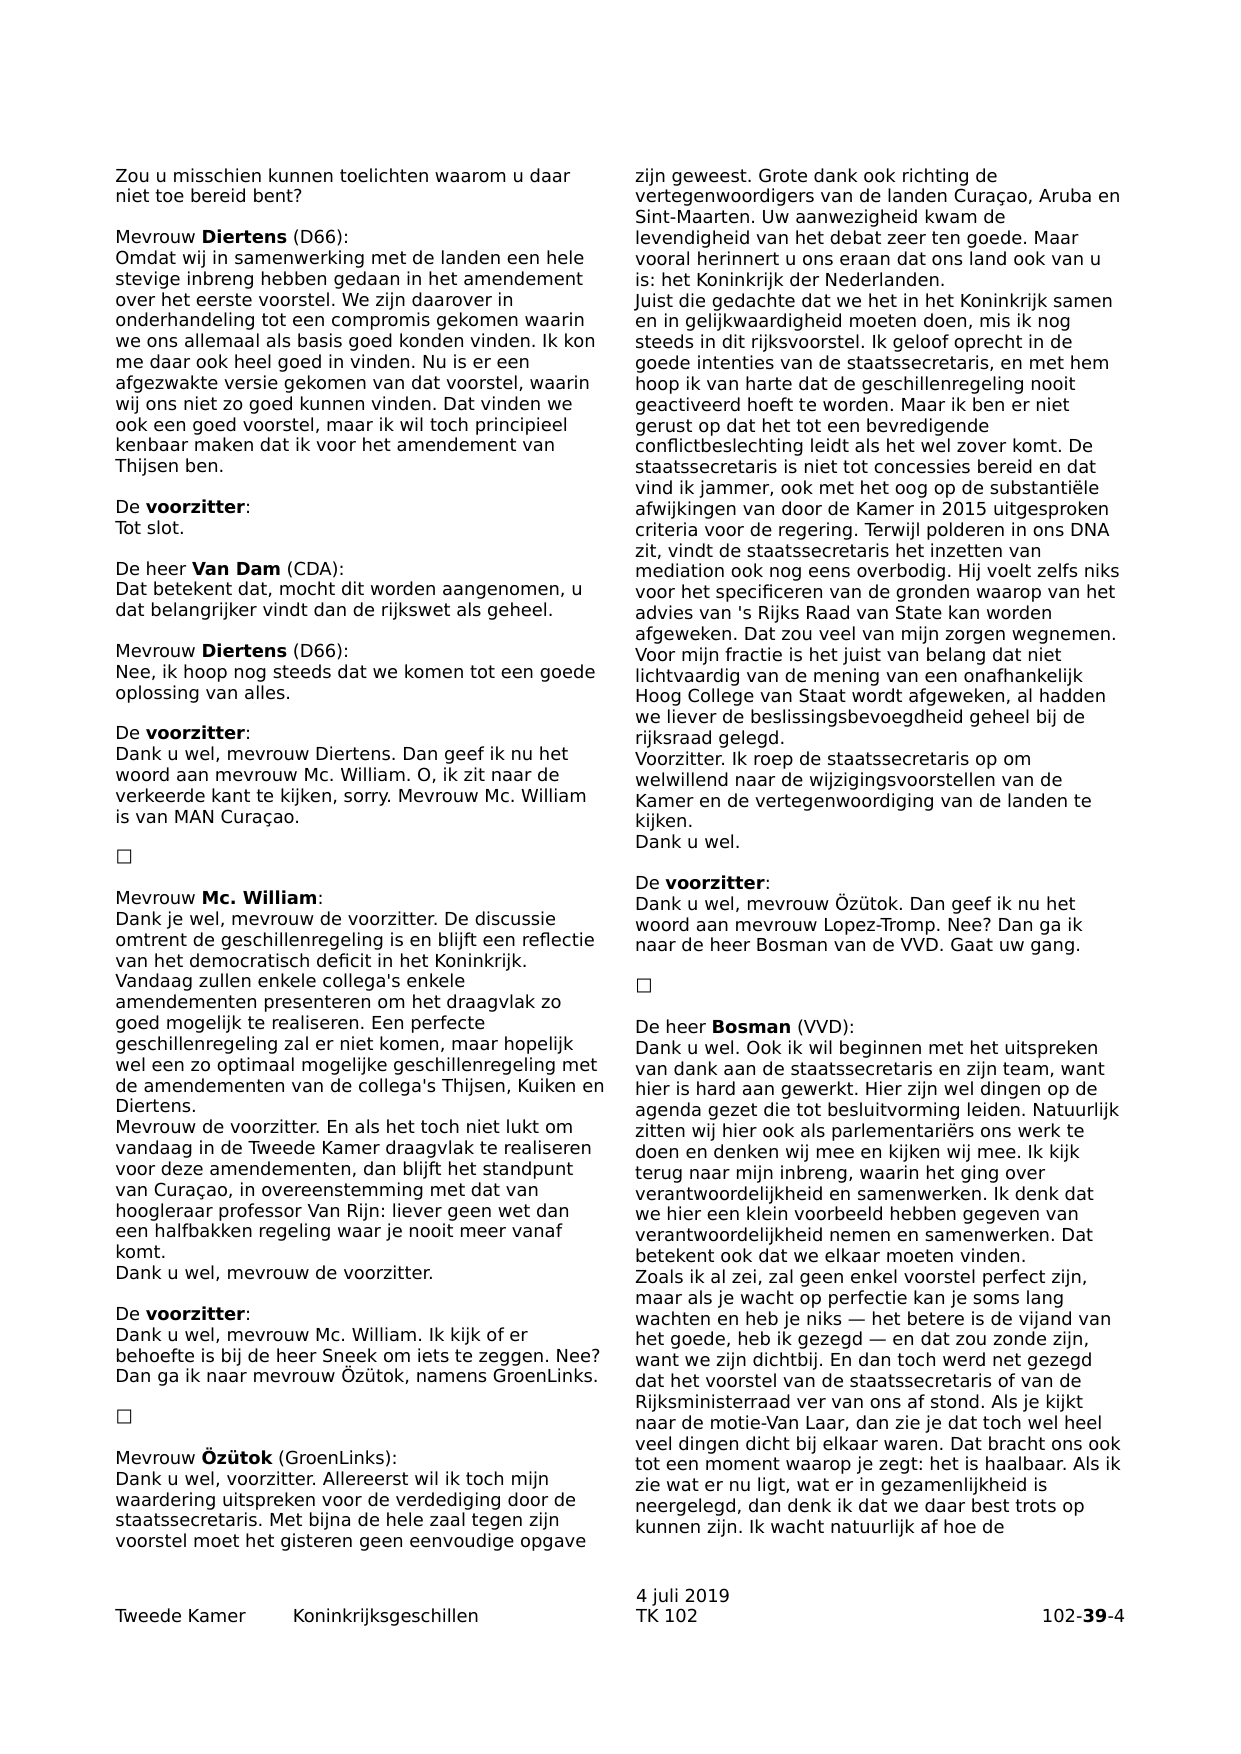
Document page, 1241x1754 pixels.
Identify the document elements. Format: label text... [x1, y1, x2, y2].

text De voorzitter: [115, 723, 605, 744]
text zijn geweest. Grote dank ook richting de vertegenwoordigers van de landen Curaçao, Aruba en Sint-Maarten. Uw aanwezigheid kwam de levendigheid van het debat zeer ten goede. Maar vooral herinnert u ons eraan dat ons land ook van u is: het Koninkrijk der Nederlanden. [635, 165, 1125, 290]
text Dank u wel, mevrouw Mc. William. Ik kijk of er behoefte is bij de heer Sneek om iets te zeggen. Nee? Dan ga ik naar mevrouw Özütok, namens GroenLinks. [115, 1324, 605, 1387]
text Mevrouw Mc. William: [115, 888, 605, 909]
text ⬜ [115, 847, 605, 868]
text De heer Van Dam (CDA): [115, 558, 605, 579]
text Tot slot. [115, 518, 605, 538]
text Dank u wel. [635, 832, 1125, 853]
text Mevrouw de voorzitter. En als het toch niet lukt om vandaag in de Tweede Kamer draagvlak te realiseren voor deze amendementen, dan blijft het standpunt van Curaçao, in overeenstemming met dat van hoogleraar professor Van Rijn: liever geen wet dan een halfbakken regeling waar je nooit meer vanaf komt. [115, 1117, 605, 1263]
text Mevrouw Diertens (D66): [115, 227, 605, 248]
text Mevrouw Diertens (D66): [115, 641, 605, 662]
text Omdat wij in samenwerking met de landen een hele stevige inbreng hebben gedaan in het amendement over het eerste voorstel. We zijn daarover in onderhandeling tot een compromis gekomen waarin we ons allemaal als basis goed konden vinden. Ik kon me daar ook heel goed in vinden. Nu is er een afgezwakte versie gekomen van dat voorstel, waarin wij ons niet zo goed kunnen vinden. Dat vinden we ook een goed voorstel, maar ik wil toch principieel kenbaar maken dat ik voor het amendement van Thijsen ben. [115, 248, 605, 477]
text Voorzitter. Ik roep de staatssecretaris op om welwillend naar de wijzigingsvoorstellen van de Kamer en de vertegenwoordiging van de landen te kijken. [635, 749, 1125, 832]
text De voorzitter: [635, 873, 1125, 893]
text Dat betekent dat, mocht dit worden aangenomen, u dat belangrijker vindt dan de rijkswet als geheel. [115, 579, 605, 621]
text Dank u wel, mevrouw de voorzitter. [115, 1263, 605, 1284]
text De heer Bosman (VVD): [635, 1017, 1125, 1037]
text ⬜ [635, 976, 1125, 997]
text Dank u wel, mevrouw Diertens. Dan geef ik nu het woord aan mevrouw Mc. William. O, ik zit naar de verkeerde kant te kijken, sorry. Mevrouw Mc. William is van MAN Curaçao. [115, 744, 605, 827]
text De voorzitter: [115, 1304, 605, 1324]
text Dank u wel. Ook ik wil beginnen met het uitspreken van dank aan de staatssecretaris en zijn team, want hier is hard aan gewerkt. Hier zijn wel dingen op de agenda gezet die tot besluitvorming leiden. Natuurlijk zitten wij hier ook als parlementariërs ons werk te doen en denken wij mee en kijken wij mee. Ik kijk terug naar mijn inbreng, waarin het ging over verantwoordelijkheid en samenwerken. Ik denk dat we hier een klein voorbeeld hebben gegeven van verantwoordelijkheid nemen en samenwerken. Dat betekent ook dat we elkaar moeten vinden. [635, 1037, 1125, 1267]
text ⬜ [115, 1407, 605, 1428]
text De voorzitter: [115, 497, 605, 518]
text Zoals ik al zei, zal geen enkel voorstel perfect zijn, maar als je wacht op perfectie kan je soms lang wachten en heb je niks — het betere is de vijand van het goede, heb ik gezegd — en dat zou zonde zijn, want we zijn dichtbij. En dan toch werd net gezegd dat het voorstel van de staatssecretaris of van de Rijksministerraad ver van ons af stond. Als je kijkt naar de motie-Van Laar, dan zie je dat toch wel heel veel dingen dicht bij elkaar waren. Dat bracht ons ook tot een moment waarop je zegt: het is haalbaar. Als ik zie wat er nu ligt, wat er in gezamenlijkheid is neergelegd, dan denk ik dat we daar best trots op kunnen zijn. Ik wacht natuurlijk af hoe de [635, 1267, 1125, 1537]
text Dank u wel, mevrouw Özütok. Dan geef ik nu het woord aan mevrouw Lopez-Tromp. Nee? Dan ga ik naar de heer Bosman van de VVD. Gaat uw gang. [635, 893, 1125, 956]
text Mevrouw Özütok (GroenLinks): [115, 1448, 605, 1468]
text Dank u wel, voorzitter. Allereerst wil ik toch mijn waardering uitspreken voor de verdediging door de staatssecretaris. Met bijna de hele zaal tegen zijn voorstel moet het gisteren geen eenvoudige opgave [115, 1468, 605, 1552]
text Nee, ik hoop nog steeds dat we komen tot een goede oplossing van alles. [115, 662, 605, 703]
text Juist die gedachte dat we het in het Koninkrijk samen en in gelijkwaardigheid moeten doen, mis ik nog steeds in dit rijksvoorstel. Ik geloof oprecht in de goede intenties van de staatssecretaris, en met hem hoop ik van harte dat de geschillenregeling nooit geactiveerd hoeft te worden. Maar ik ben er niet gerust op dat het tot een bevredigende conflictbeslechting leidt als het wel zover komt. De staatssecretaris is niet tot concessies bereid en dat vind ik jammer, ook met het oog op de substantiële afwijkingen van door de Kamer in 2015 uitgesproken criteria voor de regering. Terwijl polderen in ons DNA zit, vindt de staatssecretaris het inzetten van mediation ook nog eens overbodig. Hij voelt zelfs niks voor het specificeren van de gronden waarop van het advies van 's Rijks Raad van State kan worden afgeweken. Dat zou veel van mijn zorgen wegnemen. Voor mijn fractie is het juist van belang dat niet lichtvaardig van de mening van een onafhankelijk Hoog College van Staat wordt afgeweken, al hadden we liever de beslissingsbevoegdheid geheel bij de rijksraad gelegd. [635, 290, 1125, 749]
text Dank je wel, mevrouw de voorzitter. De discussie omtrent de geschillenregeling is en blijft een reflectie van het democratisch deficit in het Koninkrijk. Vandaag zullen enkele collega's enkele amendementen presenteren om het draagvlak zo goed mogelijk te realiseren. Een perfecte geschillenregeling zal er niet komen, maar hopelijk wel een zo optimaal mogelijke geschillenregeling met de amendementen van de collega's Thijsen, Kuiken en Diertens. [115, 909, 605, 1117]
text Zou u misschien kunnen toelichten waarom u daar niet toe bereid bent? [115, 165, 605, 207]
